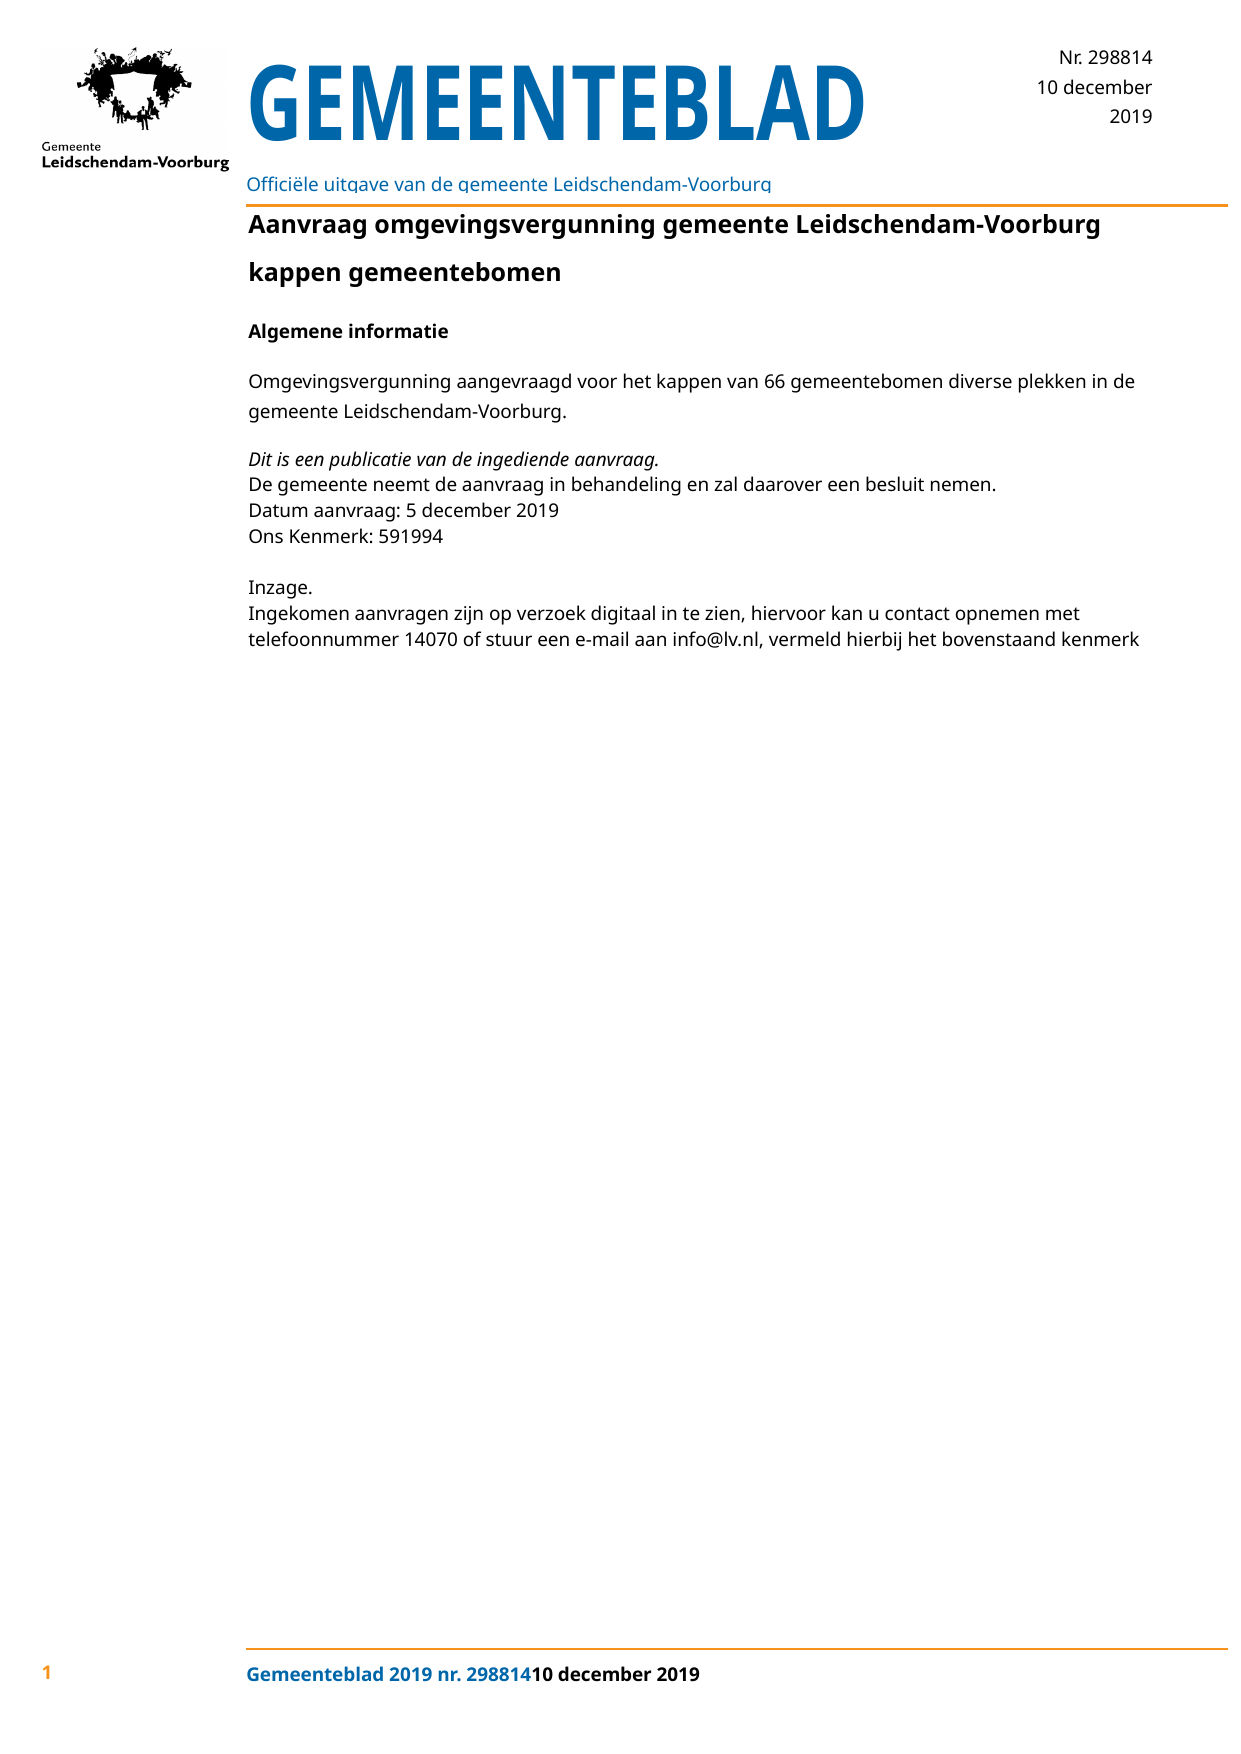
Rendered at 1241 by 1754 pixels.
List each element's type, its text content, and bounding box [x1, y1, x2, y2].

text Aanvraag omgevingsvergunning gemeente Leidschendam-Voorburg kappen gemeentebomen [248, 207, 1152, 288]
text Ingekomen aanvragen zijn op verzoek digitaal in te zien, hiervoor kan u contact opnemen met telefoonnummer 14070 of stuur een e-mail aan info@lv.nl, vermeld hierbij het bovenstaand kenmerk [248, 600, 1152, 652]
text Algemene informatie [248, 318, 1152, 344]
text Ons Kenmerk: 591994 [248, 523, 1152, 549]
text Inzage. [248, 574, 1152, 600]
picture [41, 47, 231, 172]
text Datum aanvraag: 5 december 2019 [248, 497, 1152, 523]
text De gemeente neemt de aanvraag in behandeling en zal daarover een besluit nemen. [248, 471, 1152, 497]
text Dit is een publicatie van de ingediende aanvraag. [248, 446, 1152, 471]
text Omgevingsvergunning aangevraagd voor het kappen van 66 gemeentebomen diverse plekken in de gemeente Leidschendam-Voorburg. [248, 368, 1152, 424]
